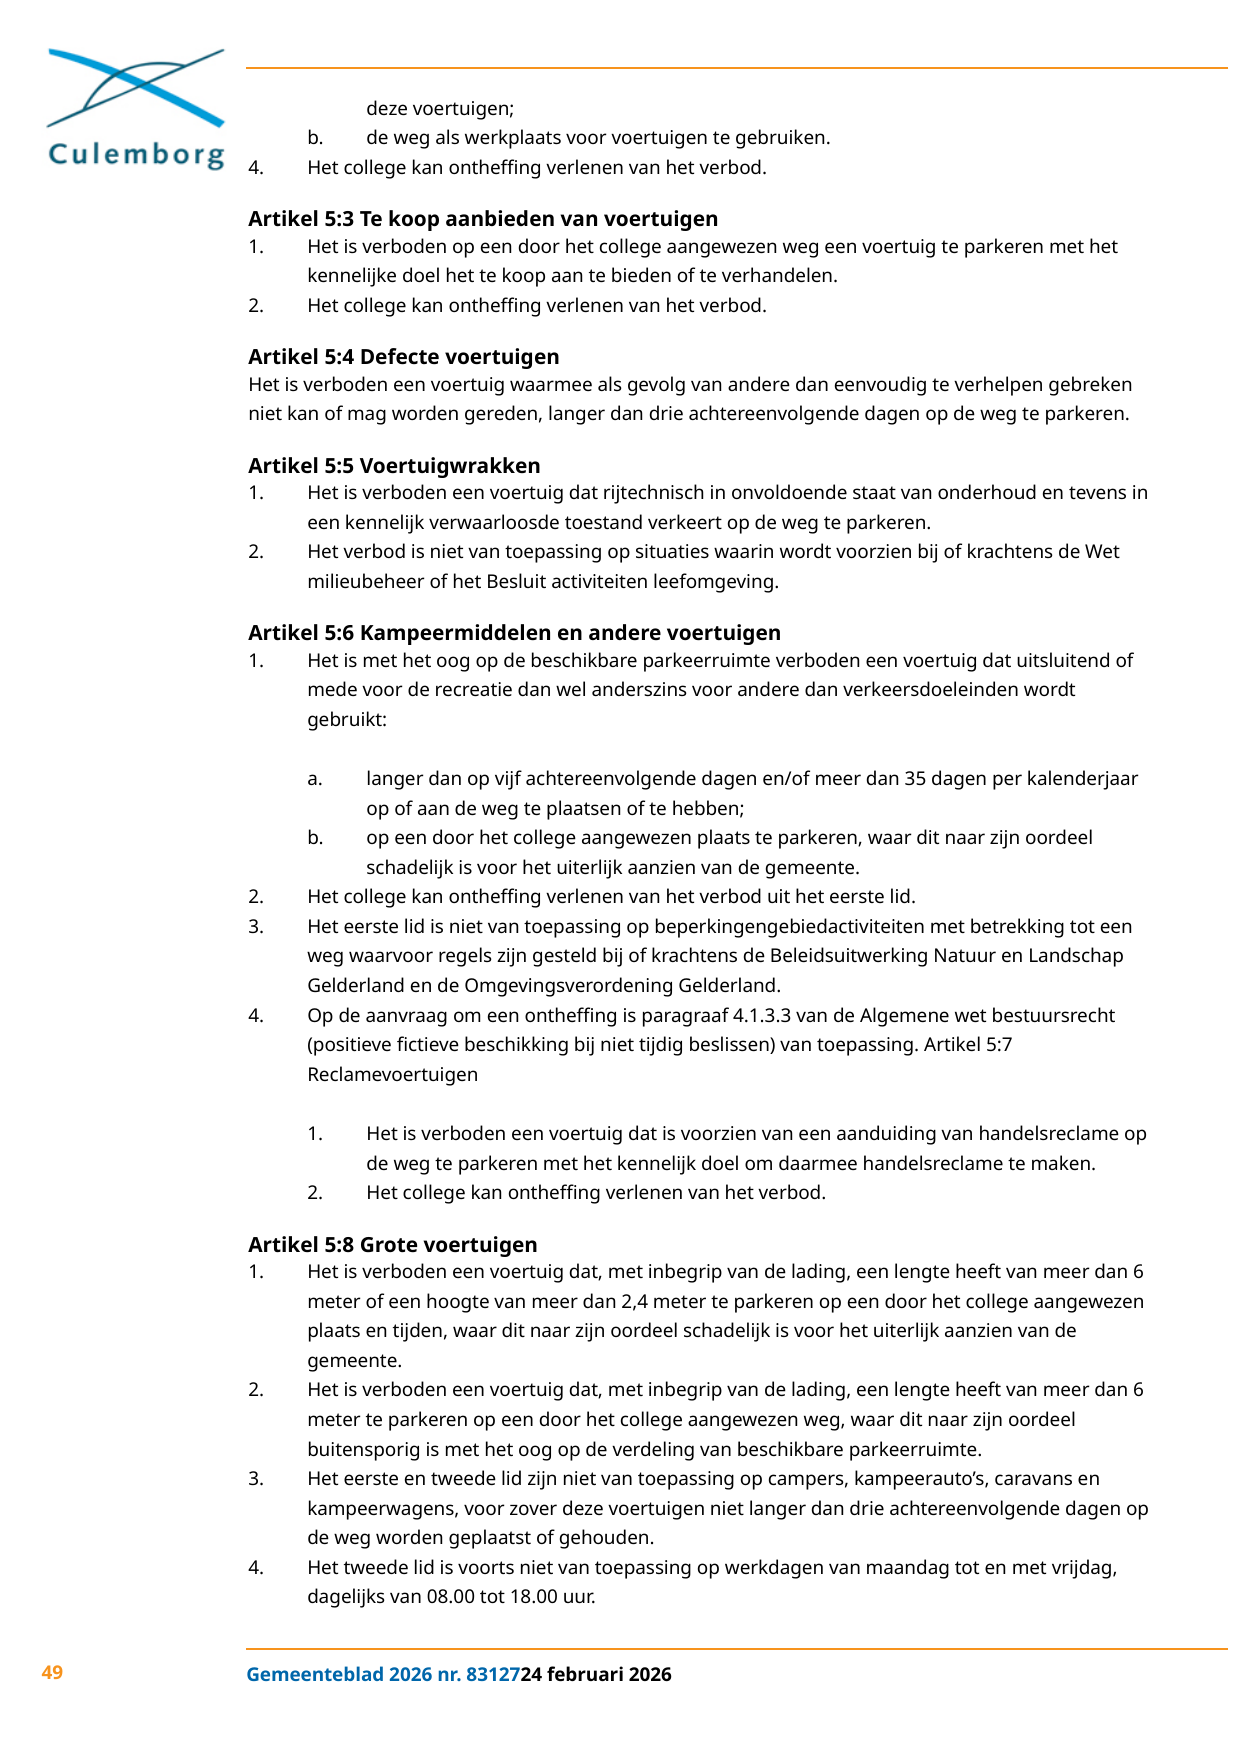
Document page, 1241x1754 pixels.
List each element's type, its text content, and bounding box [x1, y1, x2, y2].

picture [41, 47, 231, 172]
list Het college kan ontheffing verlenen van het verbod uit het eerste lid. [248, 883, 1152, 909]
list de weg als werkplaats voor voertuigen te gebruiken. [307, 124, 1152, 150]
list Het college kan ontheffing verlenen van het verbod. [248, 154, 1152, 180]
list Het eerste lid is niet van toepassing op beperkingengebiedactiviteiten met betrekking tot een weg waarvoor regels zijn gesteld bij of krachtens de Beleidsuitwerking Natuur en Landschap Gelderland en de Omgevingsverordening Gelderland. [248, 913, 1152, 998]
list Het is verboden op een door het college aangewezen weg een voertuig te parkeren met het kennelijke doel het te koop aan te bieden of te verhandelen. [248, 233, 1152, 288]
list Het is verboden een voertuig dat, met inbegrip van de lading, een lengte heeft van meer dan 6 meter te parkeren op een door het college aangewezen weg, waar dit naar zijn oordeel buitensporig is met het oog op de verdeling van beschikbare parkeerruimte. [248, 1377, 1152, 1461]
list op een door het college aangewezen plaats te parkeren, waar dit naar zijn oordeel schadelijk is voor het uiterlijk aanzien van de gemeente. [307, 824, 1152, 880]
list Het college kan ontheffing verlenen van het verbod. [248, 292, 1152, 318]
list deze voertuigen; [307, 95, 1152, 121]
list Op de aanvraag om een ontheffing is paragraaf 4.1.3.3 van de Algemene wet bestuursrecht (positieve fictieve beschikking bij niet tijdig beslissen) van toepassing. Artikel 5:7 Reclamevoertuigen [248, 1002, 1152, 1087]
list Het is verboden een voertuig dat rijtechnisch in onvoldoende staat van onderhoud en tevens in een kennelijk verwaarloosde toestand verkeert op de weg te parkeren. [248, 479, 1152, 534]
list Het is met het oog op de beschikbare parkeerruimte verboden een voertuig dat uitsluitend of mede voor de recreatie dan wel anderszins voor andere dan verkeersdoeleinden wordt gebruikt: [248, 647, 1152, 732]
text Het is verboden een voertuig waarmee als gevolg van andere dan eenvoudig te verhelpen gebreken niet kan of mag worden gereden, langer dan drie achtereenvolgende dagen op de weg te parkeren. [248, 371, 1152, 426]
list Het college kan ontheffing verlenen van het verbod. [307, 1179, 1152, 1205]
text Artikel 5:6 Kampeermiddelen en andere voertuigen [248, 618, 1152, 647]
list Het tweede lid is voorts niet van toepassing op werkdagen van maandag tot en met vrijdag, dagelijks van 08.00 tot 18.00 uur. [248, 1554, 1152, 1609]
text Artikel 5:4 Defecte voertuigen [248, 342, 1152, 371]
list Het is verboden een voertuig dat, met inbegrip van de lading, een lengte heeft van meer dan 6 meter of een hoogte van meer dan 2,4 meter te parkeren op een door het college aangewezen plaats en tijden, waar dit naar zijn oordeel schadelijk is voor het uiterlijk aanzien van de gemeente. [248, 1258, 1152, 1373]
text Artikel 5:3 Te koop aanbieden van voertuigen [248, 204, 1152, 233]
list Het eerste en tweede lid zijn niet van toepassing op campers, kampeerauto’s, caravans en kampeerwagens, voor zover deze voertuigen niet langer dan drie achtereenvolgende dagen op de weg worden geplaatst of gehouden. [248, 1465, 1152, 1550]
text Artikel 5:8 Grote voertuigen [248, 1230, 1152, 1258]
list langer dan op vijf achtereenvolgende dagen en/of meer dan 35 dagen per kalenderjaar op of aan de weg te plaatsen of te hebben; [307, 765, 1152, 821]
list Het verbod is niet van toepassing op situaties waarin wordt voorzien bij of krachtens de Wet milieubeheer of het Besluit activiteiten leefomgeving. [248, 538, 1152, 594]
text Artikel 5:5 Voertuigwrakken [248, 451, 1152, 479]
list Het is verboden een voertuig dat is voorzien van een aanduiding van handelsreclame op de weg te parkeren met het kennelijk doel om daarmee handelsreclame te maken. [307, 1120, 1152, 1176]
